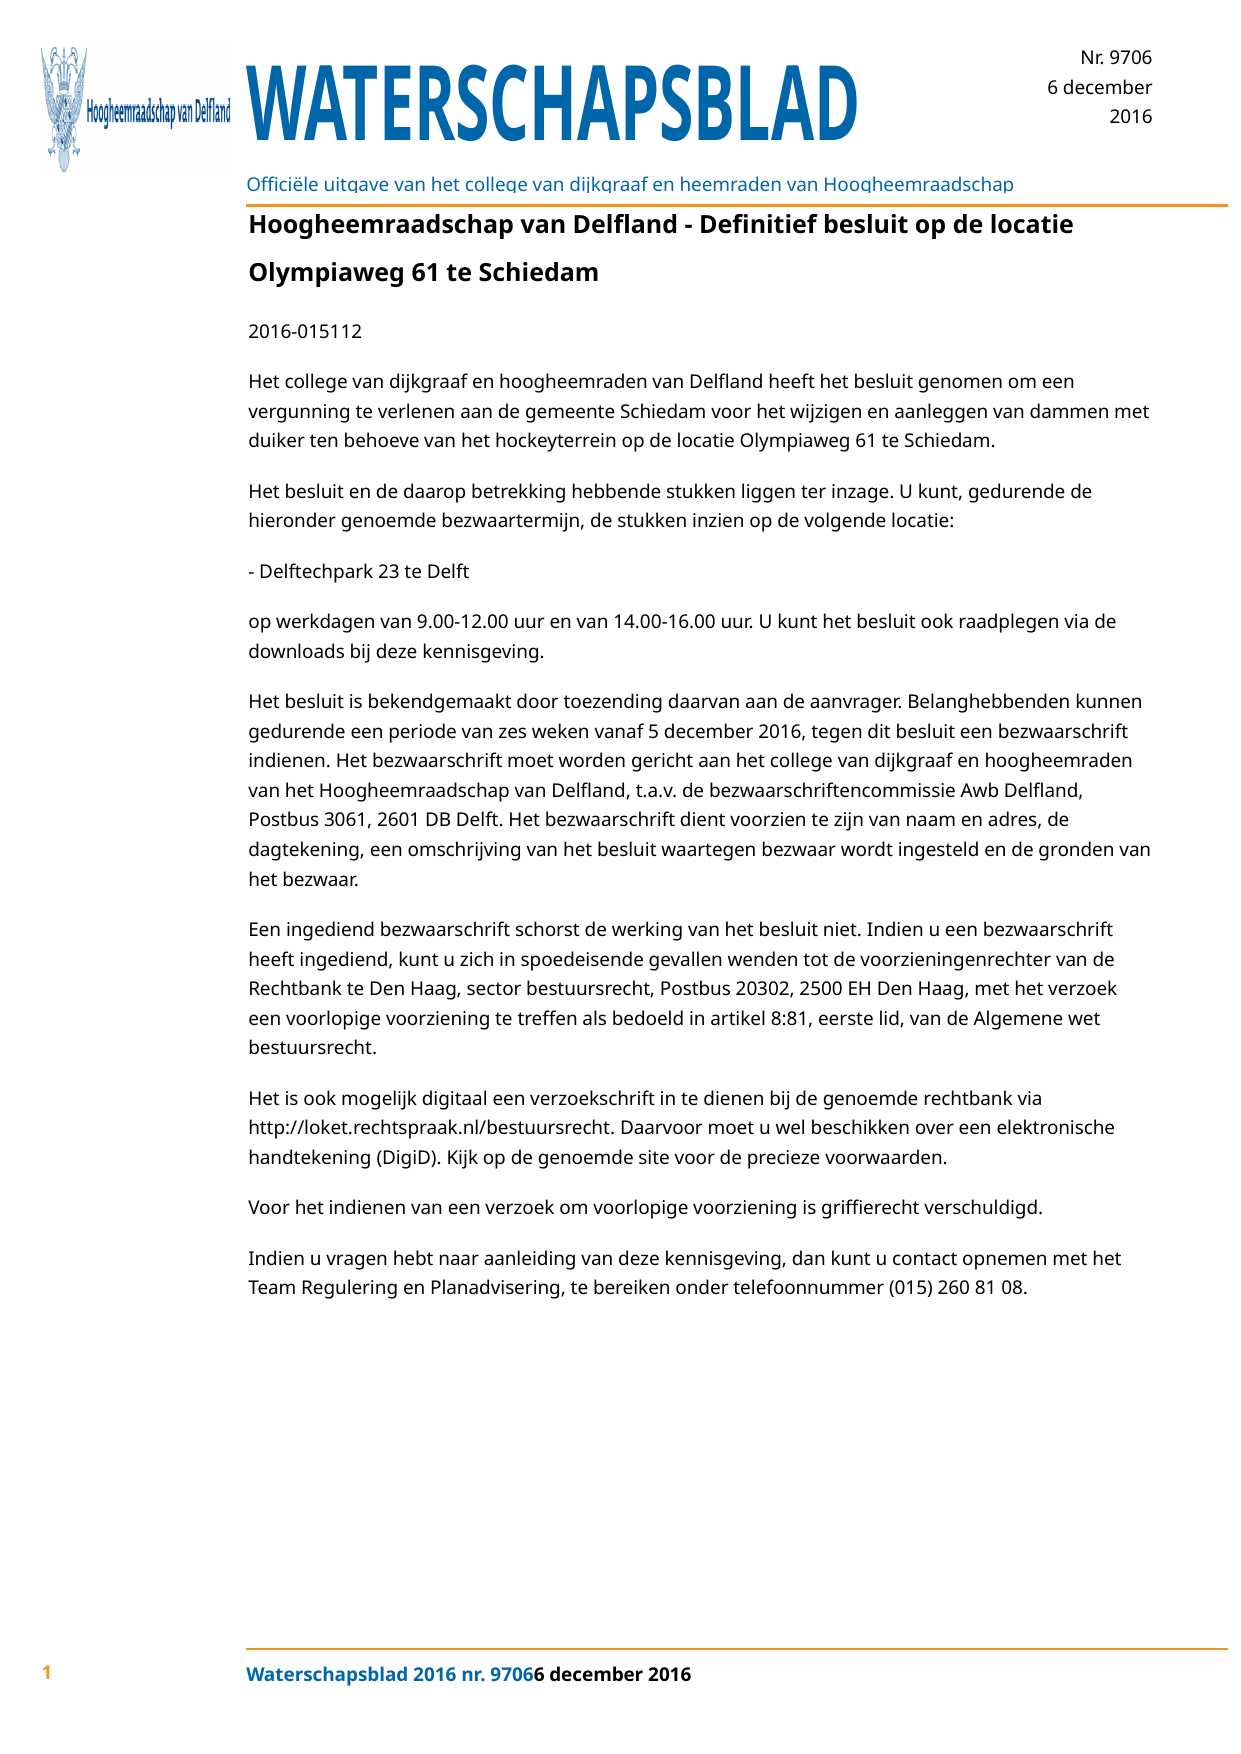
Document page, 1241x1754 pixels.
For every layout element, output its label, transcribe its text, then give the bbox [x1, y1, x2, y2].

text 2016-015112 [248, 318, 1152, 344]
text Het besluit en de daarop betrekking hebbende stukken liggen ter inzage. U kunt, gedurende de hieronder genoemde bezwaartermijn, de stukken inzien op de volgende locatie: [248, 478, 1152, 533]
text Het besluit is bekendgemaakt door toezending daarvan aan de aanvrager. Belanghebbenden kunnen gedurende een periode van zes weken vanaf 5 december 2016, tegen dit besluit een bezwaarschrift indienen. Het bezwaarschrift moet worden gericht aan het college van dijkgraaf en hoogheemraden van het Hoogheemraadschap van Delfland, t.a.v. de bezwaarschriftencommissie Awb Delfland, Postbus 3061, 2601 DB Delft. Het bezwaarschrift dient voorzien te zijn van naam en adres, de dagtekening, een omschrijving van het besluit waartegen bezwaar wordt ingesteld en de gronden van het bezwaar. [248, 688, 1152, 892]
picture [41, 47, 231, 172]
text op werkdagen van 9.00-12.00 uur en van 14.00-16.00 uur. U kunt het besluit ook raadplegen via de downloads bij deze kennisgeving. [248, 608, 1152, 664]
text Het is ook mogelijk digitaal een verzoekschrift in te dienen bij de genoemde rechtbank via http://loket.rechtspraak.nl/bestuursrecht. Daarvoor moet u wel beschikken over een elektronische handtekening (DigiD). Kijk op de genoemde site voor de precieze voorwaarden. [248, 1085, 1152, 1170]
text Voor het indienen van een verzoek om voorlopige voorziening is griffierecht verschuldigd. [248, 1194, 1152, 1220]
text Een ingediend bezwaarschrift schorst de werking van het besluit niet. Indien u een bezwaarschrift heeft ingediend, kunt u zich in spoedeisende gevallen wenden tot de voorzieningenrechter van de Rechtbank te Den Haag, sector bestuursrecht, Postbus 20302, 2500 EH Den Haag, met het verzoek een voorlopige voorziening te treffen als bedoeld in artikel 8:81, eerste lid, van de Algemene wet bestuursrecht. [248, 916, 1152, 1060]
text Het college van dijkgraaf en hoogheemraden van Delfland heeft het besluit genomen om een vergunning te verlenen aan de gemeente Schiedam voor het wijzigen en aanleggen van dammen met duiker ten behoeve van het hockeyterrein op de locatie Olympiaweg 61 te Schiedam. [248, 368, 1152, 453]
text - Delftechpark 23 te Delft [248, 558, 1152, 584]
text Hoogheemraadschap van Delfland - Definitief besluit op de locatie Olympiaweg 61 te Schiedam [248, 207, 1152, 288]
text Indien u vragen hebt naar aanleiding van deze kennisgeving, dan kunt u contact opnemen met het Team Regulering en Planadvisering, te bereiken onder telefoonnummer (015) 260 81 08. [248, 1245, 1152, 1300]
